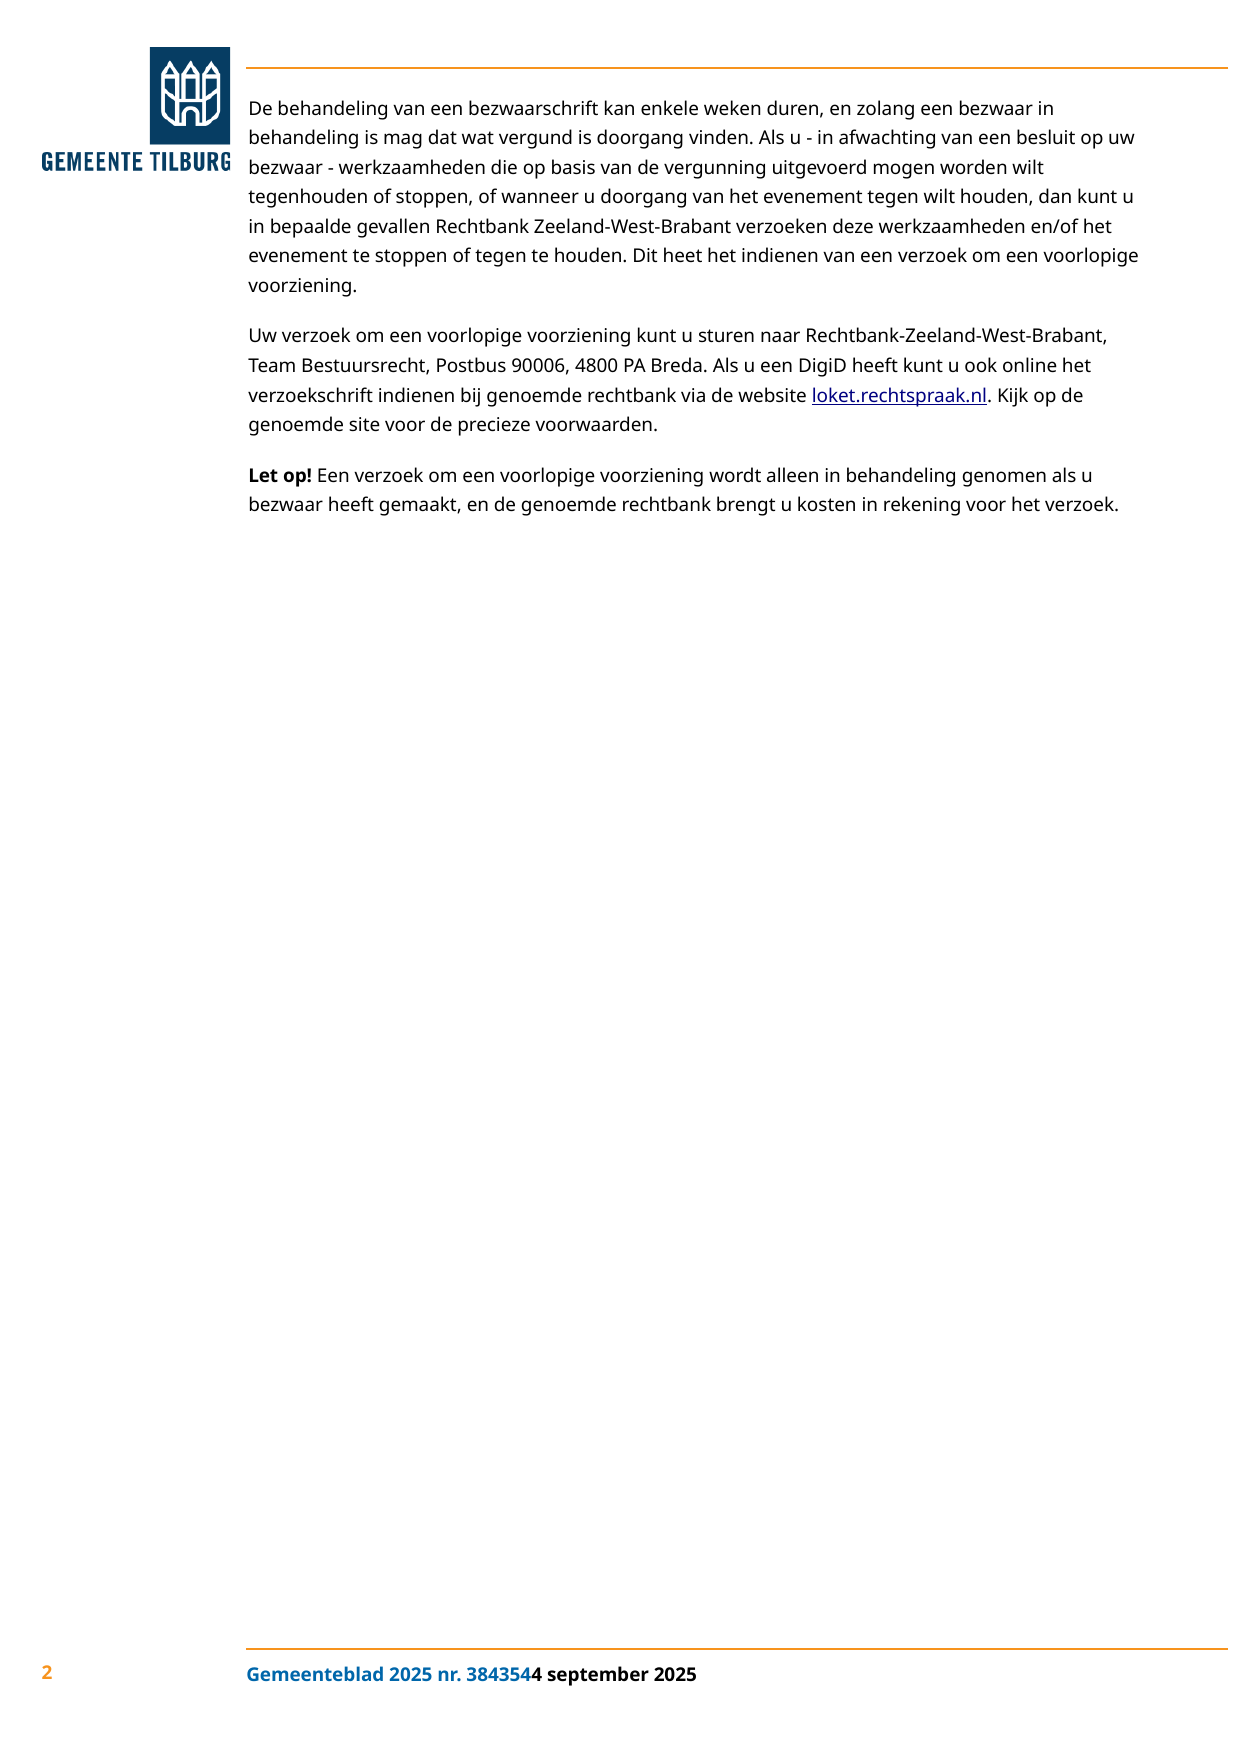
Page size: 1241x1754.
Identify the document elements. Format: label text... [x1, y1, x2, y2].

text Uw verzoek om een voorlopige voorziening kunt u sturen naar Rechtbank-Zeeland-West-Brabant, Team Bestuursrecht, Postbus 90006, 4800 PA Breda. Als u een DigiD heeft kunt u ook online het verzoekschrift indienen bij genoemde rechtbank via de website loket.rechtspraak.nl. Kijk op de genoemde site voor de precieze voorwaarden. [248, 323, 1152, 437]
picture [41, 47, 231, 172]
text Let op! Een verzoek om een voorlopige voorziening wordt alleen in behandeling genomen als u bezwaar heeft gemaakt, en de genoemde rechtbank brengt u kosten in rekening voor het verzoek. [248, 462, 1152, 517]
text De behandeling van een bezwaarschrift kan enkele weken duren, en zolang een bezwaar in behandeling is mag dat wat vergund is doorgang vinden. Als u - in afwachting van een besluit op uw bezwaar - werkzaamheden die op basis van de vergunning uitgevoerd mogen worden wilt tegenhouden of stoppen, of wanneer u doorgang van het evenement tegen wilt houden, dan kunt u in bepaalde gevallen Rechtbank Zeeland-West-Brabant verzoeken deze werkzaamheden en/of het evenement te stoppen of tegen te houden. Dit heet het indienen van een verzoek om een voorlopige voorziening. [248, 95, 1152, 298]
